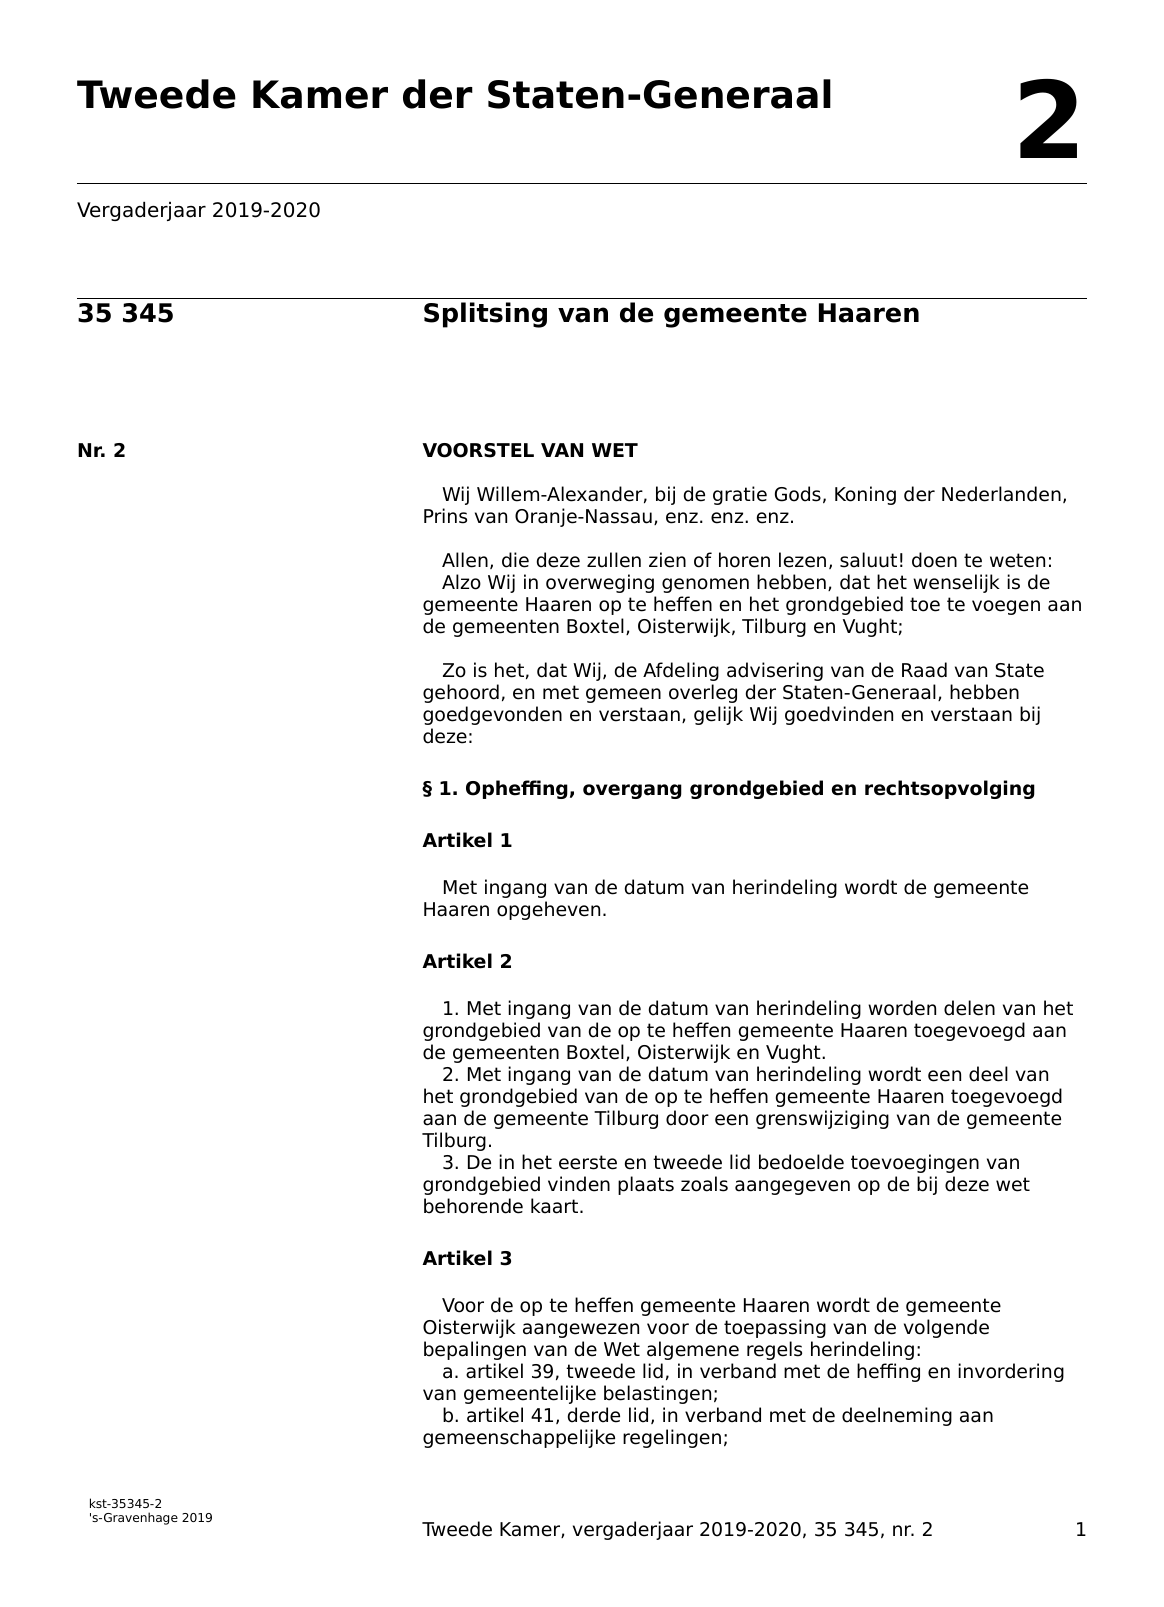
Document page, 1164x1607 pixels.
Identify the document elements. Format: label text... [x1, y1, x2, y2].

subtitle § 1. Opheffing, overgang grondgebied en rechtsopvolging [422, 778, 1087, 800]
text 1. Met ingang van de datum van herindeling worden delen van het grondgebied van de op te heffen gemeente Haaren toegevoegd aan de gemeenten Boxtel, Oisterwijk en Vught. [422, 998, 1087, 1064]
subtitle Nr. 2 VOORSTEL VAN WET [77, 440, 1087, 462]
subtitle Artikel 2 [422, 951, 1087, 973]
table_header 2 [886, 59, 1087, 183]
text Wij Willem-Alexander, bij de gratie Gods, Koning der Nederlanden, Prins van Oranje-Nassau, enz. enz. enz. [422, 484, 1087, 528]
text Voor de op te heffen gemeente Haaren wordt de gemeente Oisterwijk aangewezen voor de toepassing van de volgende bepalingen van de Wet algemene regels herindeling: [422, 1295, 1087, 1361]
text 3. De in het eerste en tweede lid bedoelde toevoegingen van grondgebied vinden plaats zoals aangegeven op de bij deze wet behorende kaart. [422, 1152, 1087, 1218]
text Met ingang van de datum van herindeling wordt de gemeente Haaren opgeheven. [422, 877, 1087, 921]
text 2. Met ingang van de datum van herindeling wordt een deel van het grondgebied van de op te heffen gemeente Haaren toegevoegd aan de gemeente Tilburg door een grenswijziging van de gemeente Tilburg. [422, 1064, 1087, 1152]
table_header Tweede Kamer der Staten-Generaal [77, 59, 886, 183]
text Alzo Wij in overweging genomen hebben, dat het wenselijk is de gemeente Haaren op te heffen en het grondgebied toe te voegen aan de gemeenten Boxtel, Oisterwijk, Tilburg en Vught; [422, 572, 1087, 638]
text b. artikel 41, derde lid, in verband met de deelneming aan gemeenschappelijke regelingen; [422, 1404, 1087, 1448]
text Zo is het, dat Wij, de Afdeling advisering van de Raad van State gehoord, en met gemeen overleg der Staten-Generaal, hebben goedgevonden en verstaan, gelijk Wij goedvinden en verstaan bij deze: [422, 660, 1087, 748]
table_cell Vergaderjaar 2019-2020 [77, 184, 1087, 298]
text a. artikel 39, tweede lid, in verband met de heffing en invordering van gemeentelijke belastingen; [422, 1361, 1087, 1404]
subtitle Artikel 3 [422, 1248, 1087, 1270]
subtitle Artikel 1 [422, 830, 1087, 852]
text Allen, die deze zullen zien of horen lezen, saluut! doen te weten: [422, 550, 1087, 572]
text kst-35345-2 [88, 1497, 323, 1511]
text 's-Gravenhage 2019 [88, 1511, 323, 1525]
subtitle 35 345 Splitsing van de gemeente Haaren [77, 299, 1087, 329]
